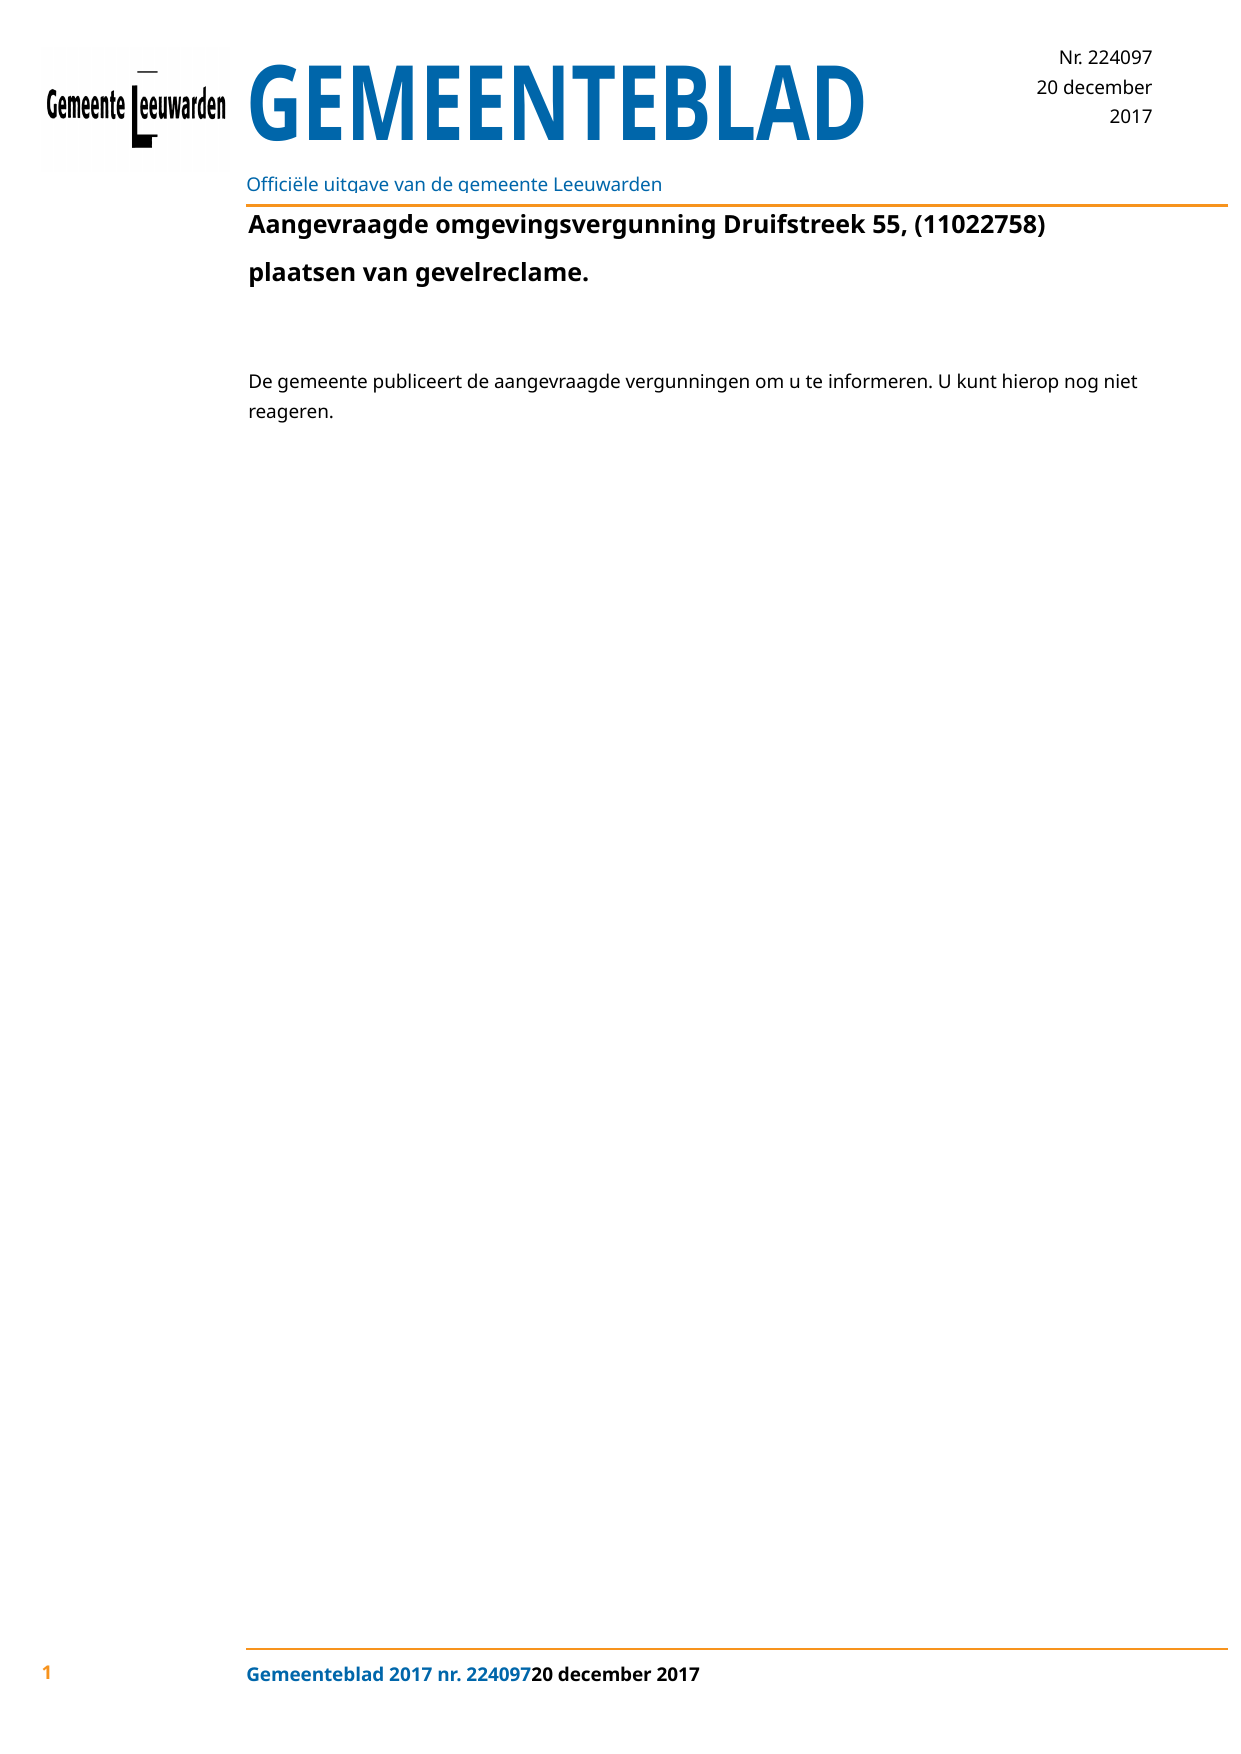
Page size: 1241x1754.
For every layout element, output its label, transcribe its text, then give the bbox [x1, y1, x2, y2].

picture [41, 47, 231, 172]
text De gemeente publiceert de aangevraagde vergunningen om u te informeren. U kunt hierop nog niet reageren. [248, 368, 1152, 424]
text Aangevraagde omgevingsvergunning Druifstreek 55, (11022758) plaatsen van gevelreclame. [248, 207, 1152, 288]
